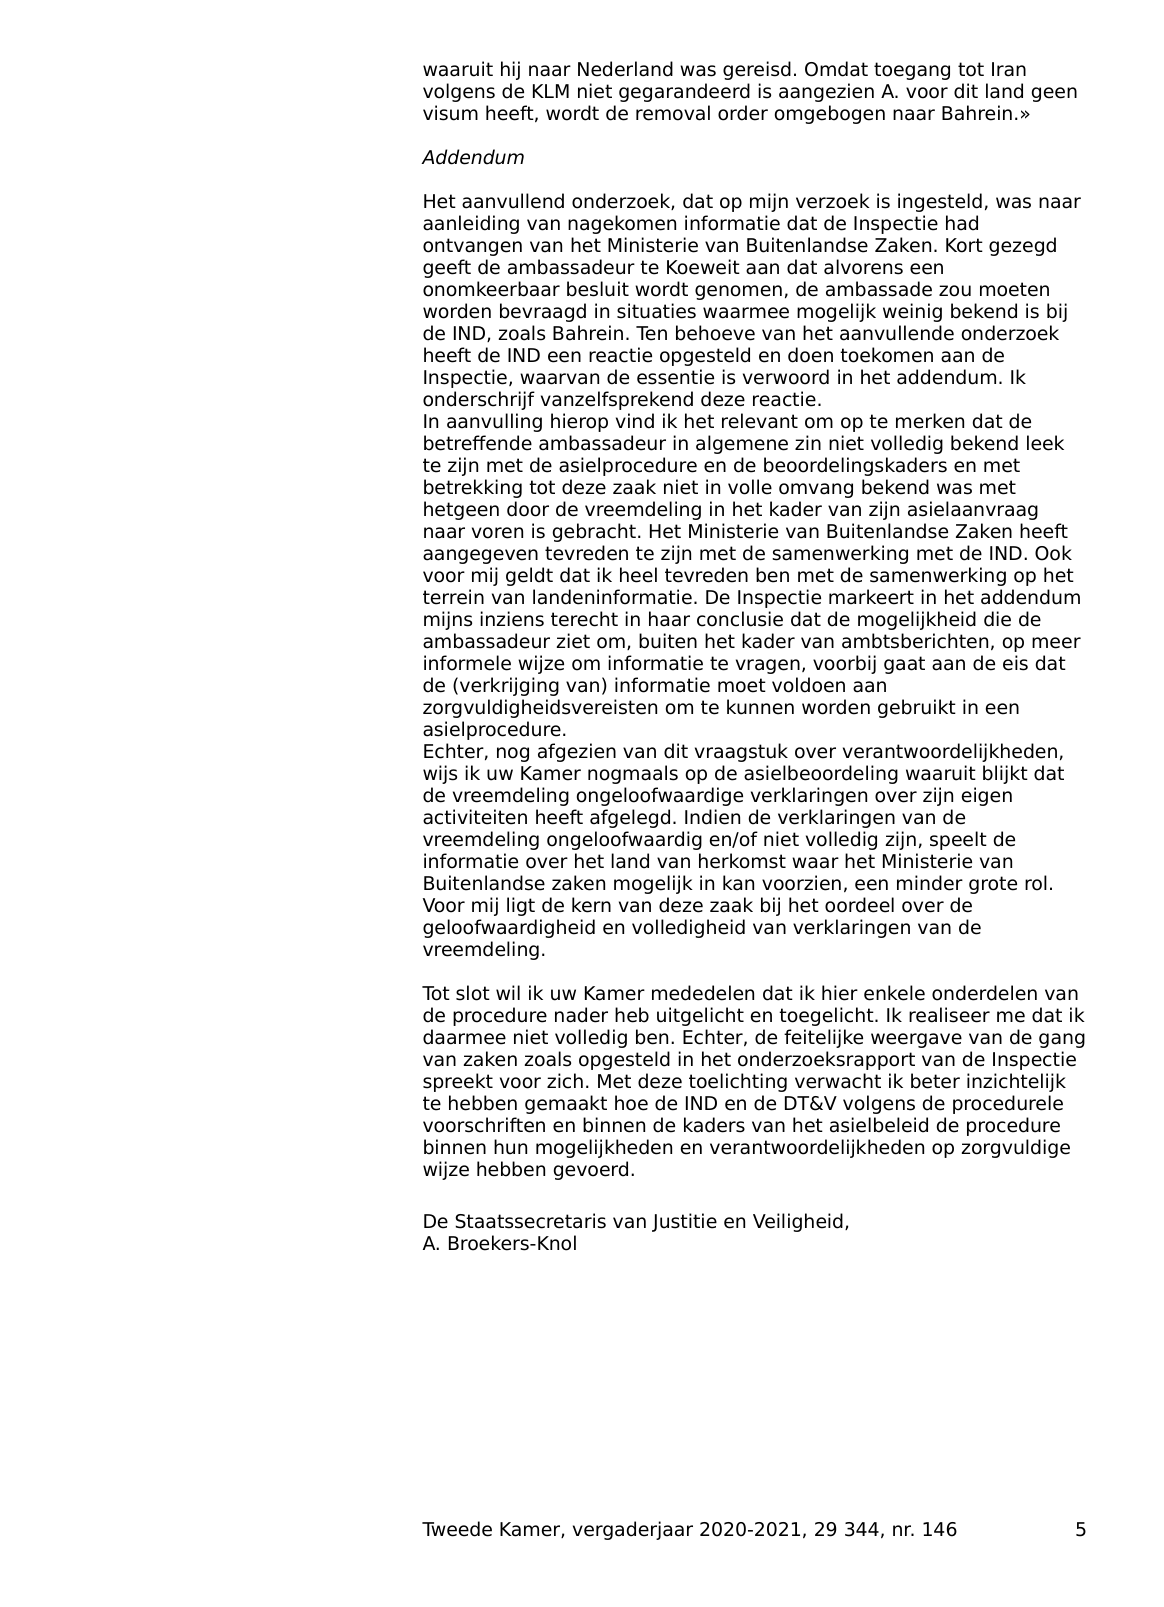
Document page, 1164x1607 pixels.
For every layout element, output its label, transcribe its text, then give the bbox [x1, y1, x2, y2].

text De Staatssecretaris van Justitie en Veiligheid, A. Broekers-Knol [422, 1211, 1087, 1254]
text Echter, nog afgezien van dit vraagstuk over verantwoordelijkheden, wijs ik uw Kamer nogmaals op de asielbeoordeling waaruit blijkt dat de vreemdeling ongeloofwaardige verklaringen over zijn eigen activiteiten heeft afgelegd. Indien de verklaringen van de vreemdeling ongeloofwaardig en/of niet volledig zijn, speelt de informatie over het land van herkomst waar het Ministerie van Buitenlandse zaken mogelijk in kan voorzien, een minder grote rol. Voor mij ligt de kern van deze zaak bij het oordeel over de geloofwaardigheid en volledigheid van verklaringen van de vreemdeling. [422, 741, 1087, 961]
text Het aanvullend onderzoek, dat op mijn verzoek is ingesteld, was naar aanleiding van nagekomen informatie dat de Inspectie had ontvangen van het Ministerie van Buitenlandse Zaken. Kort gezegd geeft de ambassadeur te Koeweit aan dat alvorens een onomkeerbaar besluit wordt genomen, de ambassade zou moeten worden bevraagd in situaties waarmee mogelijk weinig bekend is bij de IND, zoals Bahrein. Ten behoeve van het aanvullende onderzoek heeft de IND een reactie opgesteld en doen toekomen aan de Inspectie, waarvan de essentie is verwoord in het addendum. Ik onderschrijf vanzelfsprekend deze reactie. [422, 191, 1087, 411]
text waaruit hij naar Nederland was gereisd. Omdat toegang tot Iran volgens de KLM niet gegarandeerd is aangezien A. voor dit land geen visum heeft, wordt de removal order omgebogen naar Bahrein.» [422, 59, 1087, 125]
subtitle Addendum [422, 147, 1087, 169]
text In aanvulling hierop vind ik het relevant om op te merken dat de betreffende ambassadeur in algemene zin niet volledig bekend leek te zijn met de asielprocedure en de beoordelingskaders en met betrekking tot deze zaak niet in volle omvang bekend was met hetgeen door de vreemdeling in het kader van zijn asielaanvraag naar voren is gebracht. Het Ministerie van Buitenlandse Zaken heeft aangegeven tevreden te zijn met de samenwerking met de IND. Ook voor mij geldt dat ik heel tevreden ben met de samenwerking op het terrein van landeninformatie. De Inspectie markeert in het addendum mijns inziens terecht in haar conclusie dat de mogelijkheid die de ambassadeur ziet om, buiten het kader van ambtsberichten, op meer informele wijze om informatie te vragen, voorbij gaat aan de eis dat de (verkrijging van) informatie moet voldoen aan zorgvuldigheidsvereisten om te kunnen worden gebruikt in een asielprocedure. [422, 411, 1087, 741]
text Tot slot wil ik uw Kamer mededelen dat ik hier enkele onderdelen van de procedure nader heb uitgelicht en toegelicht. Ik realiseer me dat ik daarmee niet volledig ben. Echter, de feitelijke weergave van de gang van zaken zoals opgesteld in het onderzoeksrapport van de Inspectie spreekt voor zich. Met deze toelichting verwacht ik beter inzichtelijk te hebben gemaakt hoe de IND en de DT&V volgens de procedurele voorschriften en binnen de kaders van het asielbeleid de procedure binnen hun mogelijkheden en verantwoordelijkheden op zorgvuldige wijze hebben gevoerd. [422, 983, 1087, 1181]
